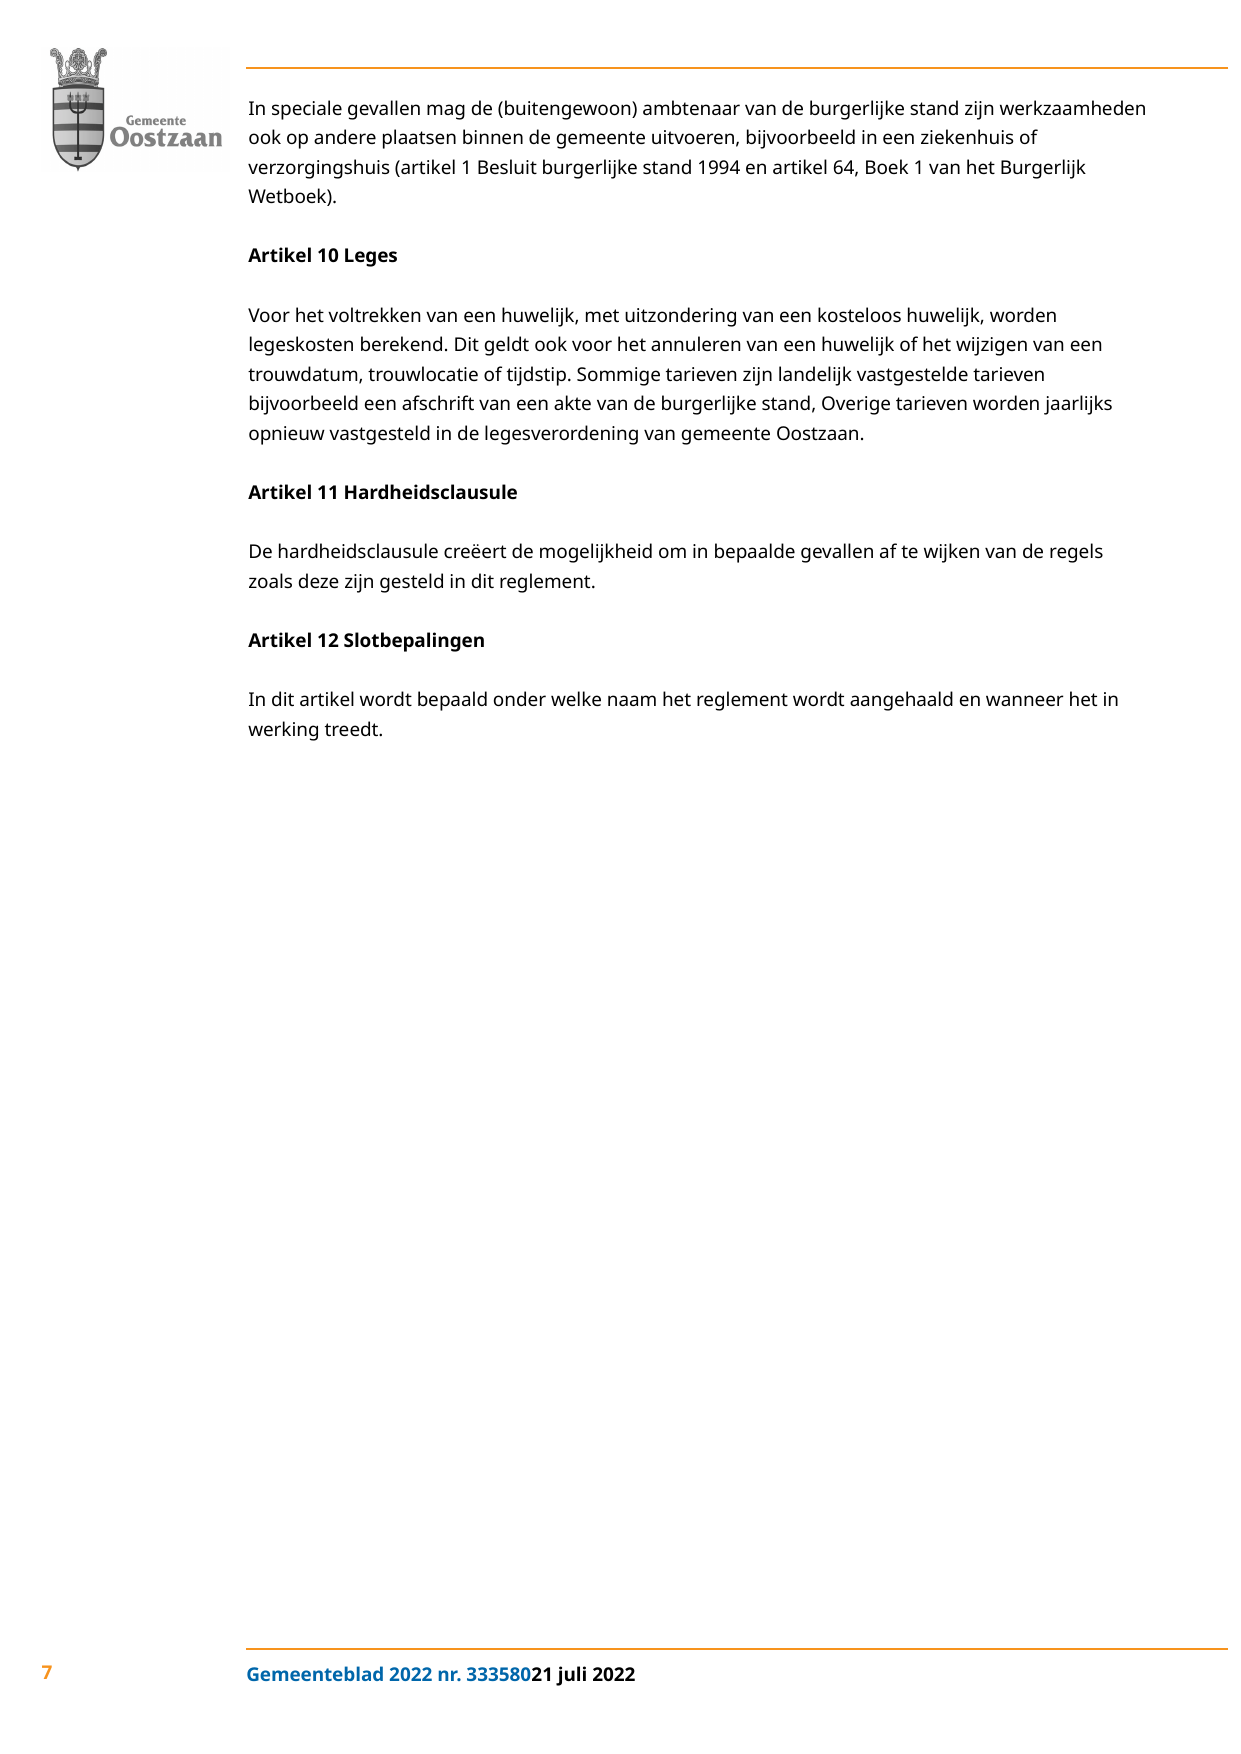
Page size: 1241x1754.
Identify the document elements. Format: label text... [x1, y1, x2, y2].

text Voor het voltrekken van een huwelijk, met uitzondering van een kosteloos huwelijk, worden legeskosten berekend. Dit geldt ook voor het annuleren van een huwelijk of het wijzigen van een trouwdatum, trouwlocatie of tijdstip. Sommige tarieven zijn landelijk vastgestelde tarieven bijvoorbeeld een afschrift van een akte van de burgerlijke stand, Overige tarieven worden jaarlijks opnieuw vastgesteld in de legesverordening van gemeente Oostzaan. [248, 302, 1152, 446]
text In dit artikel wordt bepaald onder welke naam het reglement wordt aangehaald en wanneer het in werking treedt. [248, 686, 1152, 742]
text Artikel 11 Hardheidsclausule [248, 479, 1152, 505]
text Artikel 10 Leges [248, 243, 1152, 268]
picture [41, 47, 231, 172]
text In speciale gevallen mag de (buitengewoon) ambtenaar van de burgerlijke stand zijn werkzaamheden ook op andere plaatsen binnen de gemeente uitvoeren, bijvoorbeeld in een ziekenhuis of verzorgingshuis (artikel 1 Besluit burgerlijke stand 1994 en artikel 64, Boek 1 van het Burgerlijk Wetboek). [248, 95, 1152, 209]
text De hardheidsclausule creëert de mogelijkheid om in bepaalde gevallen af te wijken van de regels zoals deze zijn gesteld in dit reglement. [248, 538, 1152, 594]
text Artikel 12 Slotbepalingen [248, 627, 1152, 653]
